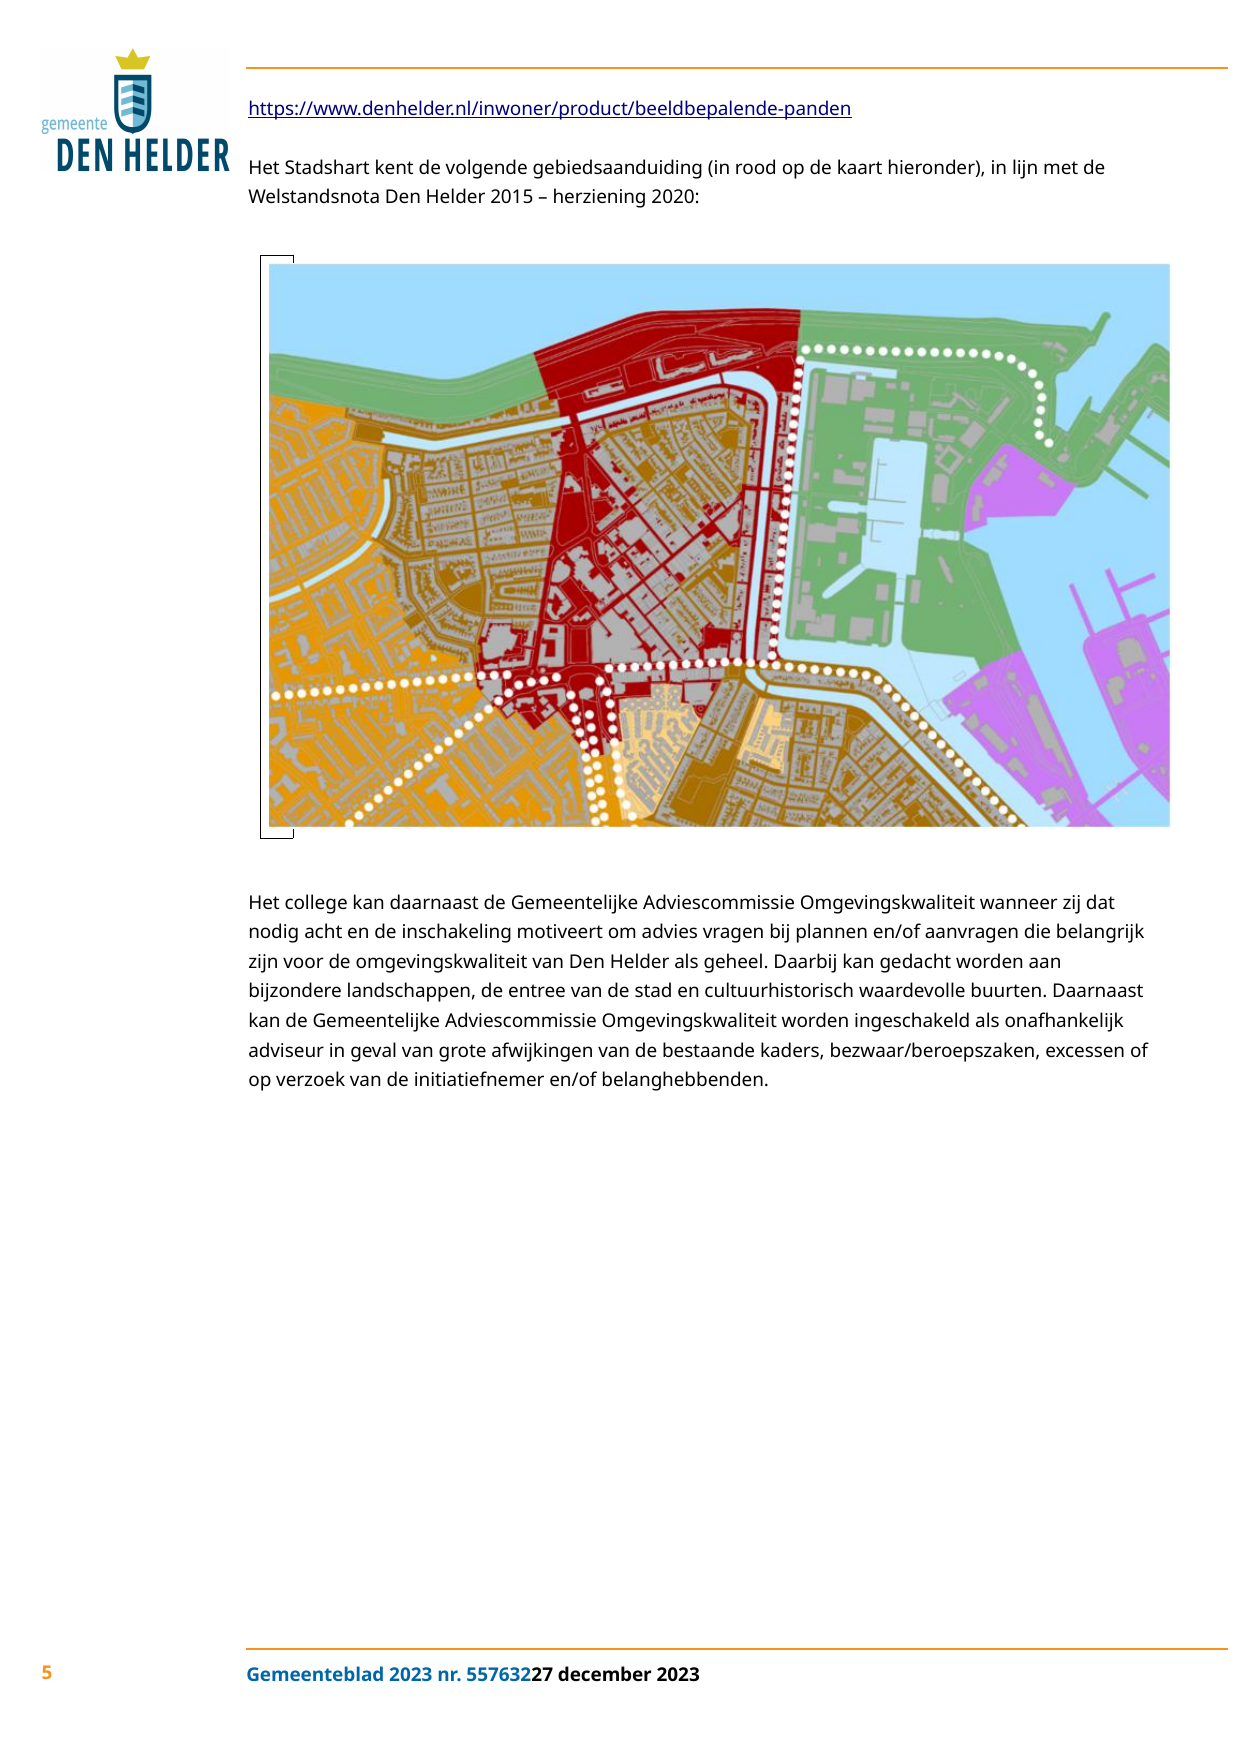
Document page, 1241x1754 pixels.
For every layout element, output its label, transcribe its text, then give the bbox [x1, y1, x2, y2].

picture [41, 47, 231, 172]
picture [130, 157, 135, 172]
text Het Stadshart kent de volgende gebiedsaanduiding (in rood op de kaart hieronder), in lijn met de Welstandsnota Den Helder 2015 – herziening 2020: [248, 154, 1152, 209]
picture [220, 160, 224, 172]
picture [268, 263, 1173, 829]
text Het college kan daarnaast de Gemeentelijke Adviescommissie Omgevingskwaliteit wanneer zij dat nodig acht en de inschakeling motiveert om advies vragen bij plannen en/of aanvragen die belangrijk zijn voor de omgevingskwaliteit van Den Helder als geheel. Daarbij kan gedacht worden aan bijzondere landschappen, de entree van de stad en cultuurhistorisch waardevolle buurten. Daarnaast kan de Gemeentelijke Adviescommissie Omgevingskwaliteit worden ingeschakeld als onafhankelijk adviseur in geval van grote afwijkingen van de bestaande kaders, bezwaar/beroepszaken, excessen of op verzoek van de initiatiefnemer en/of belanghebbenden. [248, 889, 1152, 1092]
text https://www.denhelder.nl/inwoner/product/beeldbepalende-panden [248, 95, 1152, 121]
picture [100, 154, 106, 172]
picture [182, 144, 187, 165]
picture [63, 144, 68, 165]
